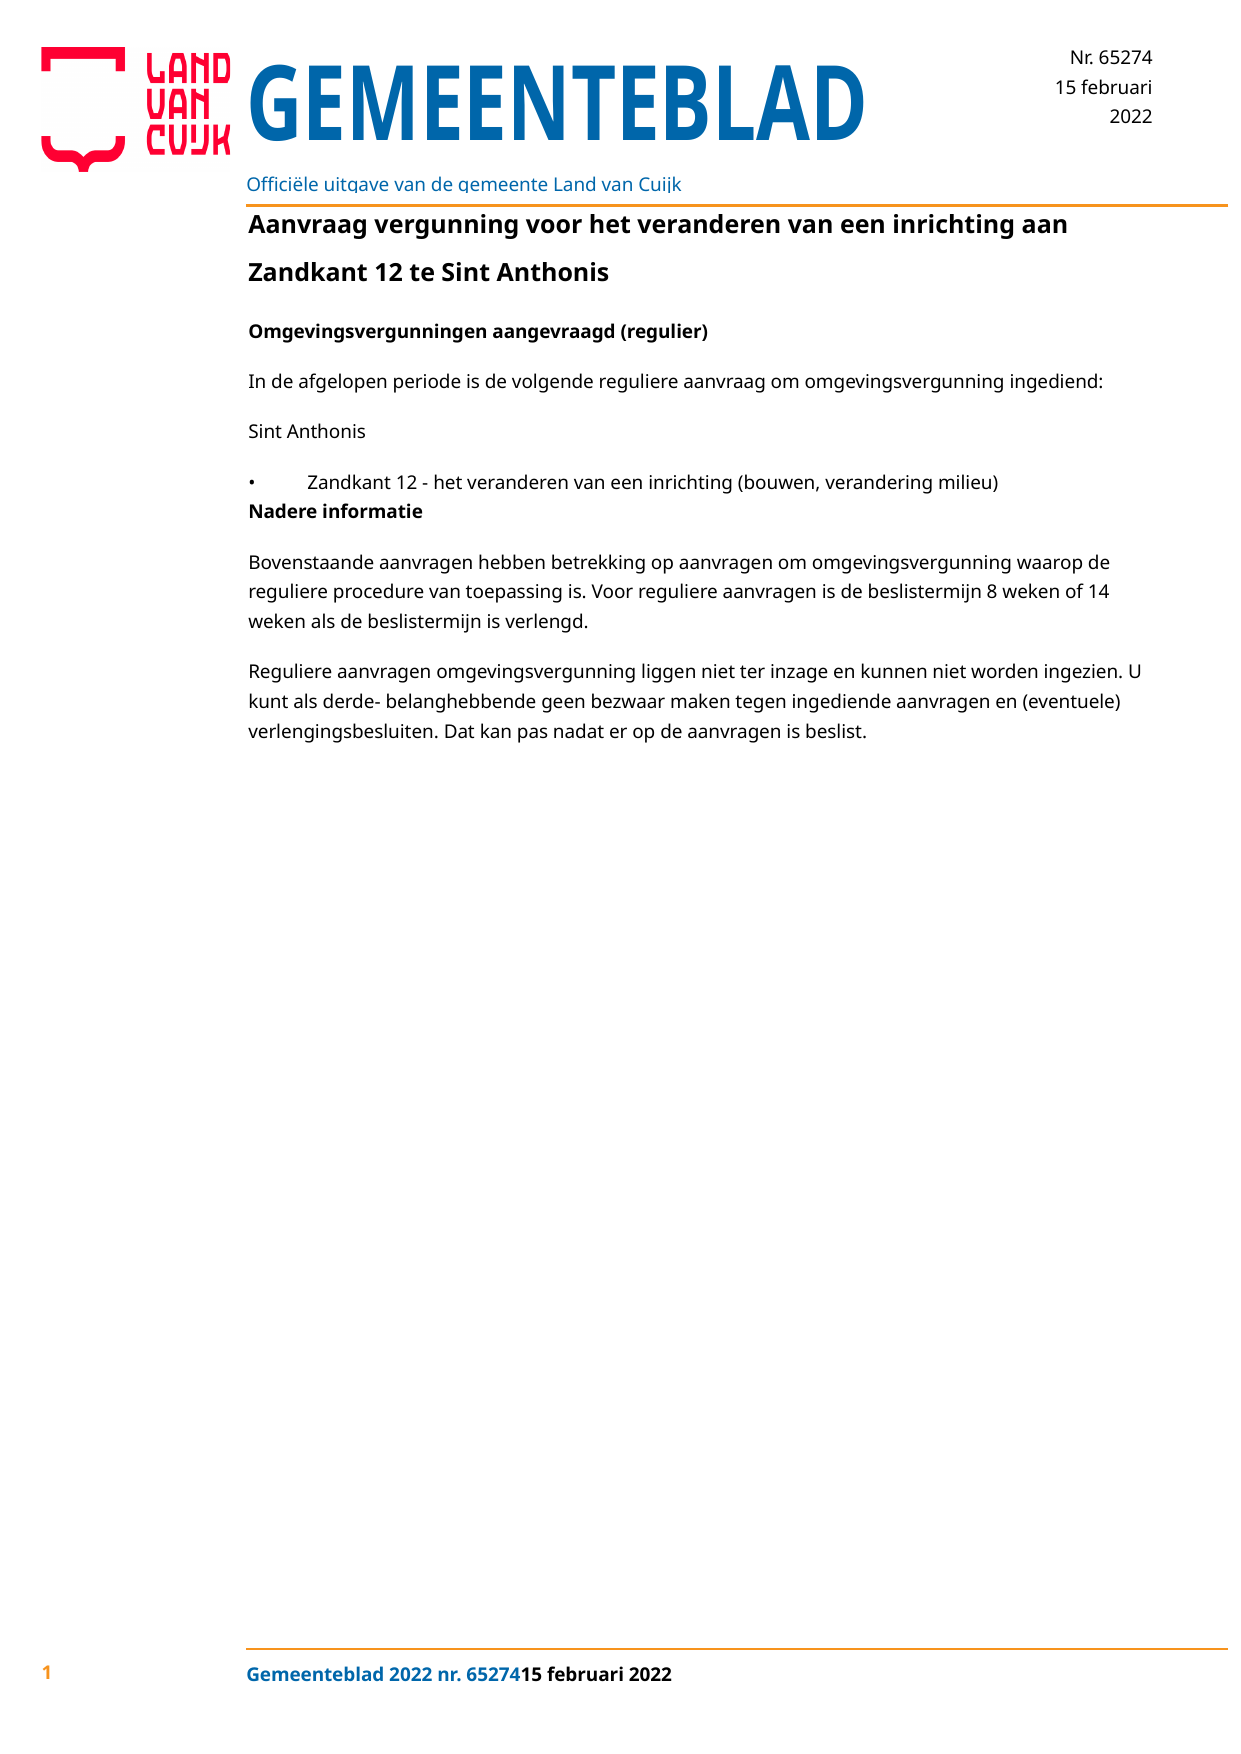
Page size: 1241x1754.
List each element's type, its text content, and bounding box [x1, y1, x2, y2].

text Omgevingsvergunningen aangevraagd (regulier) [248, 318, 1152, 344]
text Bovenstaande aanvragen hebben betrekking op aanvragen om omgevingsvergunning waarop de reguliere procedure van toepassing is. Voor reguliere aanvragen is de beslistermijn 8 weken of 14 weken als de beslistermijn is verlengd. [248, 549, 1152, 634]
text Aanvraag vergunning voor het veranderen van een inrichting aan Zandkant 12 te Sint Anthonis [248, 207, 1152, 288]
text In de afgelopen periode is de volgende reguliere aanvraag om omgevingsvergunning ingediend: [248, 368, 1152, 394]
text Reguliere aanvragen omgevingsvergunning liggen niet ter inzage en kunnen niet worden ingezien. U kunt als derde- belanghebbende geen bezwaar maken tegen ingediende aanvragen en (eventuele) verlengingsbesluiten. Dat kan pas nadat er op de aanvragen is beslist. [248, 659, 1152, 744]
text Sint Anthonis [248, 419, 1152, 444]
text Nadere informatie [248, 499, 1152, 524]
list Zandkant 12 - het veranderen van een inrichting (bouwen, verandering milieu) [248, 469, 1152, 495]
picture [41, 47, 231, 172]
